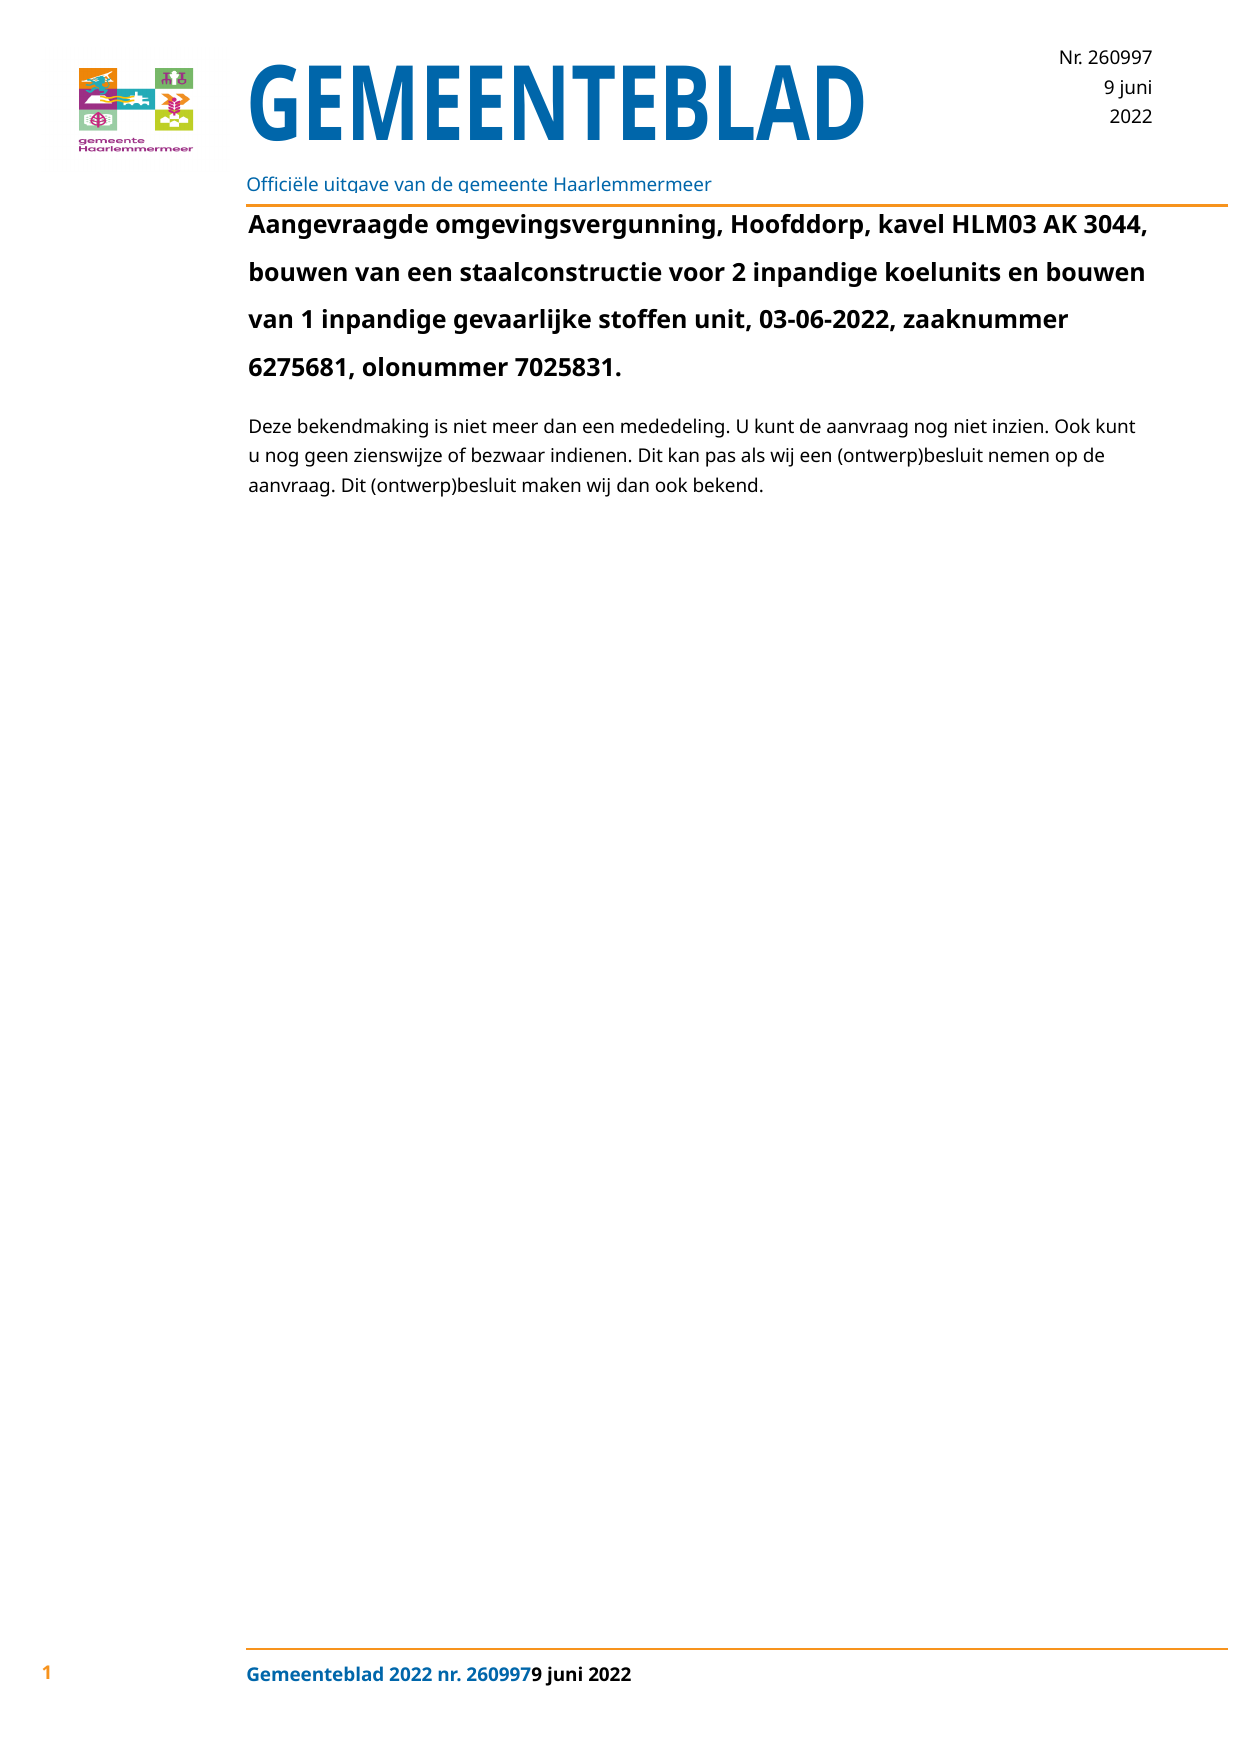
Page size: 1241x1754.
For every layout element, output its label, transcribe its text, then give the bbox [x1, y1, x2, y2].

text Deze bekendmaking is niet meer dan een mededeling. U kunt de aanvraag nog niet inzien. Ook kunt u nog geen zienswijze of bezwaar indienen. Dit kan pas als wij een (ontwerp)besluit nemen op de aanvraag. Dit (ontwerp)besluit maken wij dan ook bekend. [248, 413, 1152, 498]
text Aangevraagde omgevingsvergunning, Hoofddorp, kavel HLM03 AK 3044, bouwen van een staalconstructie voor 2 inpandige koelunits en bouwen van 1 inpandige gevaarlijke stoffen unit, 03-06-2022, zaaknummer 6275681, olonummer 7025831. [248, 207, 1152, 384]
picture [41, 47, 231, 172]
